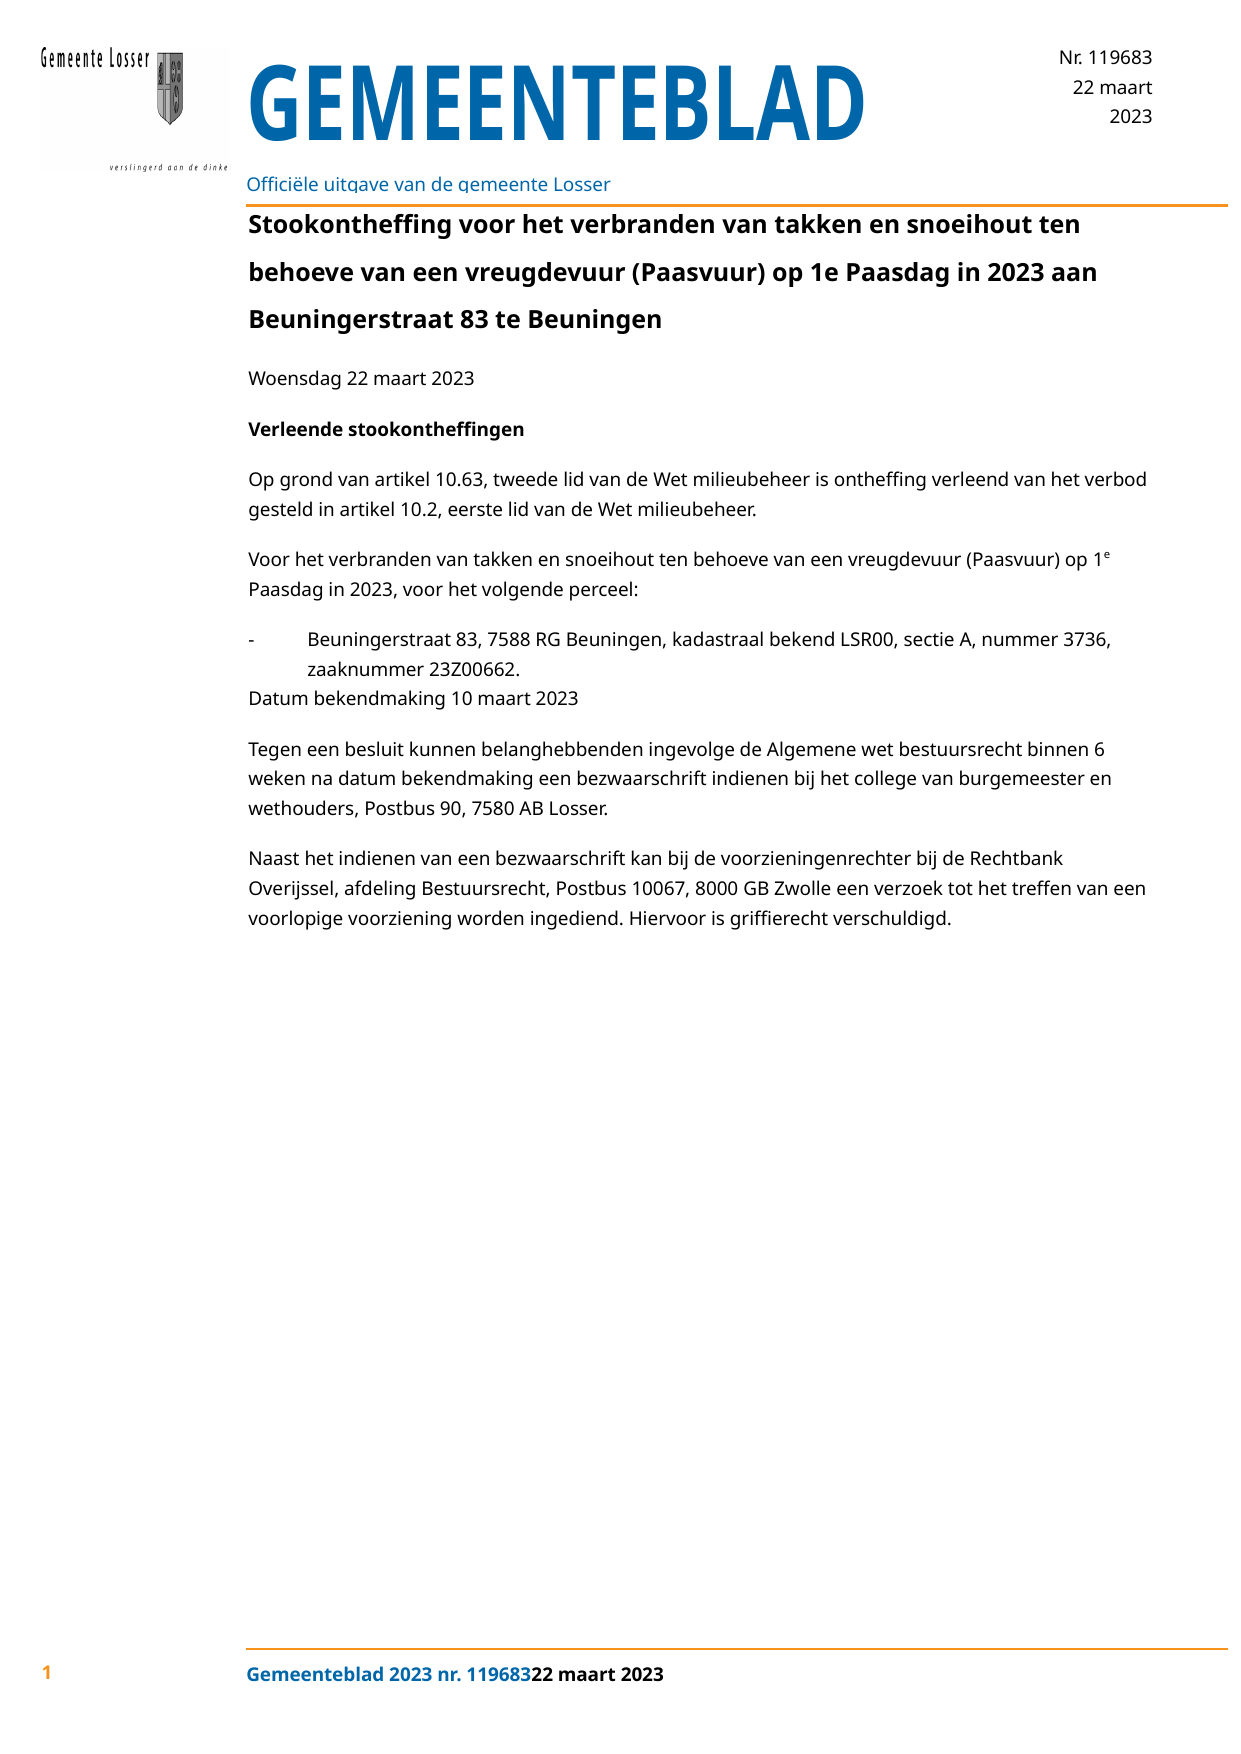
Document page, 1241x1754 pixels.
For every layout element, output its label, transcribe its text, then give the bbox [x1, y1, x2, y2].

text Datum bekendmaking 10 maart 2023 [248, 686, 1152, 711]
text Tegen een besluit kunnen belanghebbenden ingevolge de Algemene wet bestuursrecht binnen 6 weken na datum bekendmaking een bezwaarschrift indienen bij het college van burgemeester en wethouders, Postbus 90, 7580 AB Losser. [248, 736, 1152, 821]
text Stookontheffing voor het verbranden van takken en snoeihout ten behoeve van een vreugdevuur (Paasvuur) op 1e Paasdag in 2023 aan Beuningerstraat 83 te Beuningen [248, 207, 1152, 336]
text Op grond van artikel 10.63, tweede lid van de Wet milieubeheer is ontheffing verleend van het verbod gesteld in artikel 10.2, eerste lid van de Wet milieubeheer. [248, 466, 1152, 522]
text Woensdag 22 maart 2023 [248, 366, 1152, 391]
text Naast het indienen van een bezwaarschrift kan bij de voorzieningenrechter bij de Rechtbank Overijssel, afdeling Bestuursrecht, Postbus 10067, 8000 GB Zwolle een verzoek tot het treffen van een voorlopige voorziening worden ingediend. Hiervoor is griffierecht verschuldigd. [248, 846, 1152, 930]
text Verleende stookontheffingen [248, 416, 1152, 442]
text Voor het verbranden van takken en snoeihout ten behoeve van een vreugdevuur (Paasvuur) op 1e Paasdag in 2023, voor het volgende perceel: [248, 546, 1152, 602]
picture [41, 47, 231, 172]
list Beuningerstraat 83, 7588 RG Beuningen, kadastraal bekend LSR00, sectie A, nummer 3736, zaaknummer 23Z00662. [248, 626, 1152, 682]
